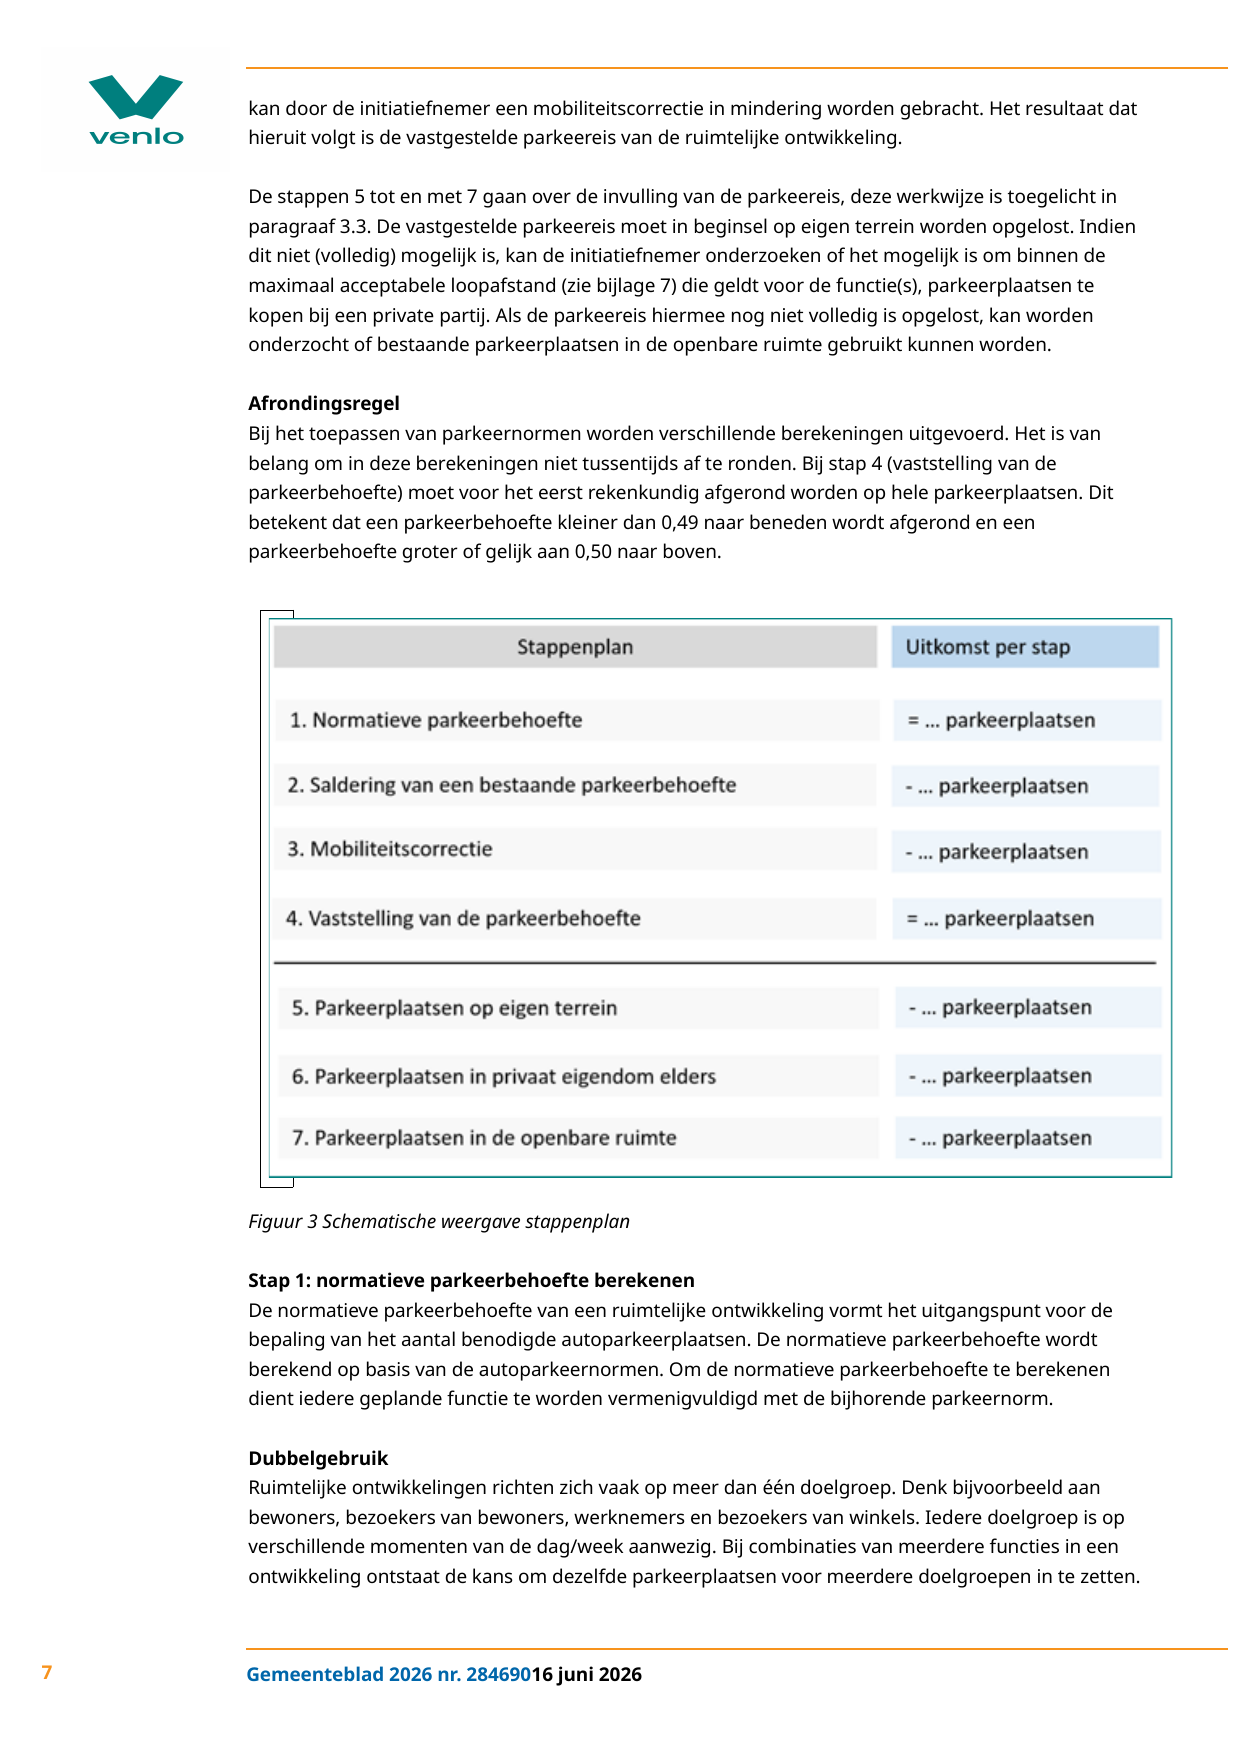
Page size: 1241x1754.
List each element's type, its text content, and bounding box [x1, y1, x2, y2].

text De normatieve parkeerbehoefte van een ruimtelijke ontwikkeling vormt het uitgangspunt voor de bepaling van het aantal benodigde autoparkeerplaatsen. De normatieve parkeerbehoefte wordt berekend op basis van de autoparkeernormen. Om de normatieve parkeerbehoefte te berekenen dient iedere geplande functie te worden vermenigvuldigd met de bijhorende parkeernorm. [248, 1297, 1152, 1411]
text Afrondingsregel [248, 391, 1152, 416]
picture [41, 47, 231, 172]
text Dubbelgebruik [248, 1445, 1152, 1470]
text kan door de initiatiefnemer een mobiliteitscorrectie in mindering worden gebracht. Het resultaat dat hieruit volgt is de vastgestelde parkeereis van de ruimtelijke ontwikkeling. [248, 95, 1152, 150]
text Bij het toepassen van parkeernormen worden verschillende berekeningen uitgevoerd. Het is van belang om in deze berekeningen niet tussentijds af te ronden. Bij stap 4 (vaststelling van de parkeerbehoefte) moet voor het eerst rekenkundig afgerond worden op hele parkeerplaatsen. Dit betekent dat een parkeerbehoefte kleiner dan 0,49 naar beneden wordt afgerond en een parkeerbehoefte groter of gelijk aan 0,50 naar boven. [248, 420, 1152, 564]
text Stap 1: normatieve parkeerbehoefte berekenen [248, 1267, 1152, 1293]
text Ruimtelijke ontwikkelingen richten zich vaak op meer dan één doelgroep. Denk bijvoorbeeld aan bewoners, bezoekers van bewoners, werknemers en bezoekers van winkels. Iedere doelgroep is op verschillende momenten van de dag/week aanwezig. Bij combinaties van meerdere functies in een ontwikkeling ontstaat de kans om dezelfde parkeerplaatsen voor meerdere doelgroepen in te zetten. [248, 1474, 1152, 1589]
text De stappen 5 tot en met 7 gaan over de invulling van de parkeereis, deze werkwijze is toegelicht in paragraaf 3.3. De vastgestelde parkeereis moet in beginsel op eigen terrein worden opgelost. Indien dit niet (volledig) mogelijk is, kan de initiatiefnemer onderzoeken of het mogelijk is om binnen de maximaal acceptabele loopafstand (zie bijlage 7) die geldt voor de functie(s), parkeerplaatsen te kopen bij een private partij. Als de parkeereis hiermee nog niet volledig is opgelost, kan worden onderzocht of bestaande parkeerplaatsen in de openbare ruimte gebruikt kunnen worden. [248, 183, 1152, 357]
picture [268, 618, 1173, 1178]
text Figuur 3 Schematische weergave stappenplan [248, 1208, 1152, 1234]
